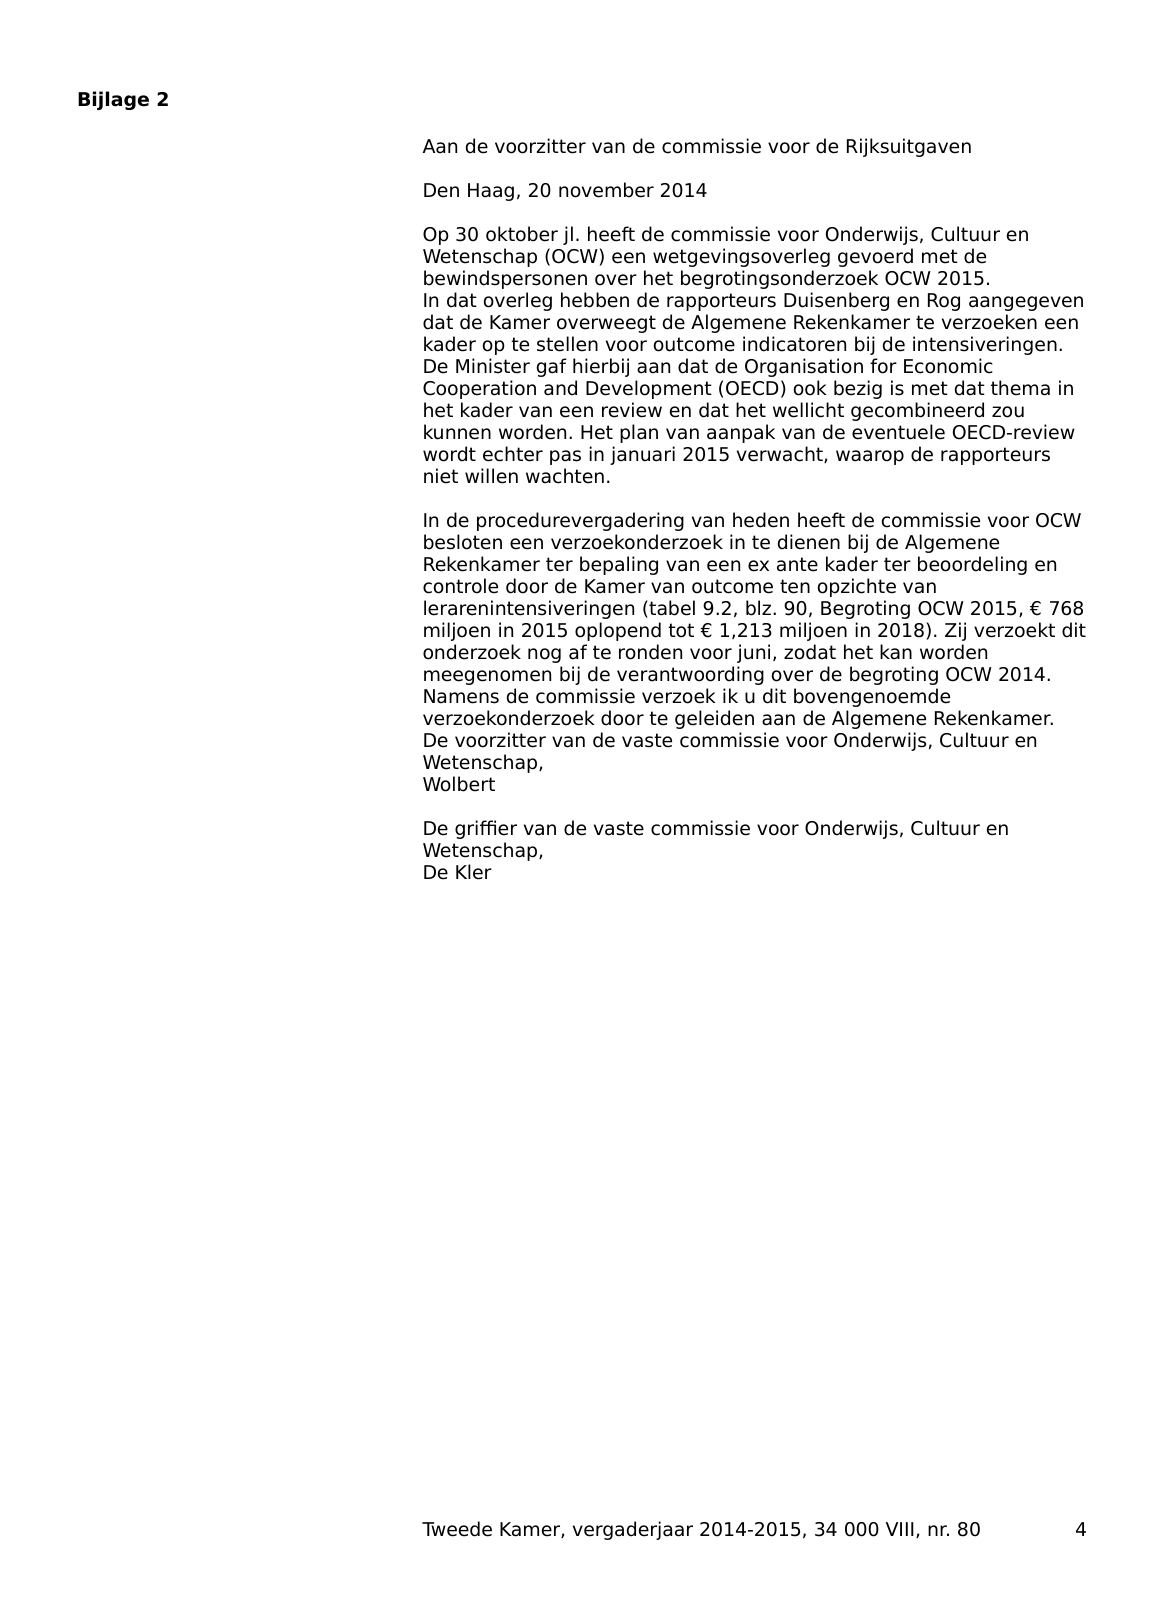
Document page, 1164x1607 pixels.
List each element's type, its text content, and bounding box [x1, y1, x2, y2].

text De voorzitter van de vaste commissie voor Onderwijs, Cultuur en Wetenschap, Wolbert [422, 730, 1087, 796]
text Op 30 oktober jl. heeft de commissie voor Onderwijs, Cultuur en Wetenschap (OCW) een wetgevingsoverleg gevoerd met de bewindspersonen over het begrotingsonderzoek OCW 2015. [422, 224, 1087, 290]
text Aan de voorzitter van de commissie voor de Rijksuitgaven [422, 136, 1087, 158]
subtitle Bijlage 2 [77, 89, 1087, 111]
text Den Haag, 20 november 2014 [422, 180, 1087, 202]
text In dat overleg hebben de rapporteurs Duisenberg en Rog aangegeven dat de Kamer overweegt de Algemene Rekenkamer te verzoeken een kader op te stellen voor outcome indicatoren bij de intensiveringen. De Minister gaf hierbij aan dat de Organisation for Economic Cooperation and Development (OECD) ook bezig is met dat thema in het kader van een review en dat het wellicht gecombineerd zou kunnen worden. Het plan van aanpak van de eventuele OECD-review wordt echter pas in januari 2015 verwacht, waarop de rapporteurs niet willen wachten. [422, 290, 1087, 488]
text In de procedurevergadering van heden heeft de commissie voor OCW besloten een verzoekonderzoek in te dienen bij de Algemene Rekenkamer ter bepaling van een ex ante kader ter beoordeling en controle door de Kamer van outcome ten opzichte van lerarenintensiveringen (tabel 9.2, blz. 90, Begroting OCW 2015, € 768 miljoen in 2015 oplopend tot € 1,213 miljoen in 2018). Zij verzoekt dit onderzoek nog af te ronden voor juni, zodat het kan worden meegenomen bij de verantwoording over de begroting OCW 2014. Namens de commissie verzoek ik u dit bovengenoemde verzoekonderzoek door te geleiden aan de Algemene Rekenkamer. [422, 510, 1087, 730]
text De griffier van de vaste commissie voor Onderwijs, Cultuur en Wetenschap, De Kler [422, 818, 1087, 884]
